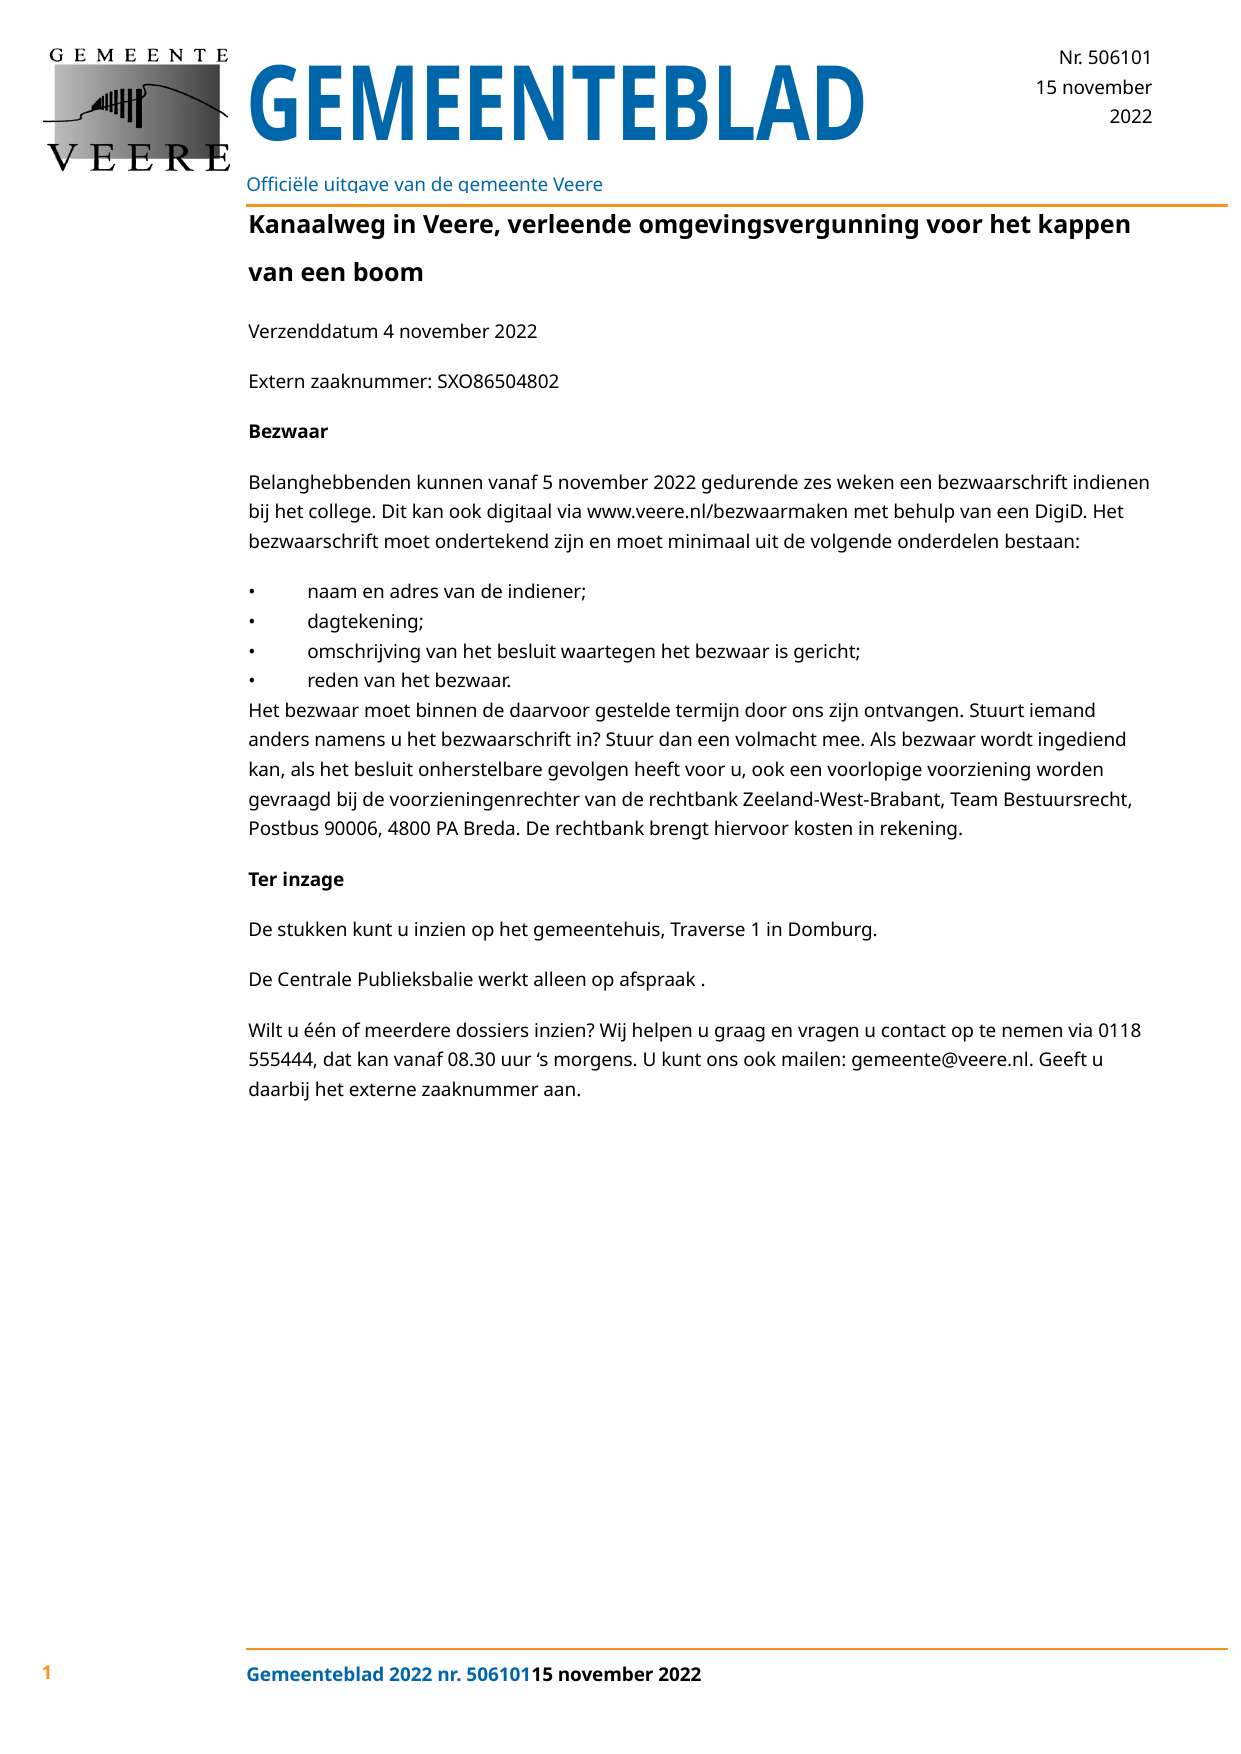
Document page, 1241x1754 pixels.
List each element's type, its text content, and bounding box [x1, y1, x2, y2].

picture [41, 47, 231, 172]
text Het bezwaar moet binnen de daarvoor gestelde termijn door ons zijn ontvangen. Stuurt iemand anders namens u het bezwaarschrift in? Stuur dan een volmacht mee. Als bezwaar wordt ingediend kan, als het besluit onherstelbare gevolgen heeft voor u, ook een voorlopige voorziening worden gevraagd bij de voorzieningenrechter van de rechtbank Zeeland-West-Brabant, Team Bestuursrecht, Postbus 90006, 4800 PA Breda. De rechtbank brengt hiervoor kosten in rekening. [248, 697, 1152, 841]
text Ter inzage [248, 866, 1152, 892]
text Belanghebbenden kunnen vanaf 5 november 2022 gedurende zes weken een bezwaarschrift indienen bij het college. Dit kan ook digitaal via www.veere.nl/bezwaarmaken met behulp van een DigiD. Het bezwaarschrift moet ondertekend zijn en moet minimaal uit de volgende onderdelen bestaan: [248, 469, 1152, 554]
text Extern zaaknummer: SXO86504802 [248, 368, 1152, 394]
text Kanaalweg in Veere, verleende omgevingsvergunning voor het kappen van een boom [248, 207, 1152, 288]
text Bezwaar [248, 419, 1152, 444]
text Wilt u één of meerdere dossiers inzien? Wij helpen u graag en vragen u contact op te nemen via 0118 555444, dat kan vanaf 08.30 uur ‘s morgens. U kunt ons ook mailen: gemeente@veere.nl. Geeft u daarbij het externe zaaknummer aan. [248, 1017, 1152, 1102]
text De stukken kunt u inzien op het gemeentehuis, Traverse 1 in Domburg. [248, 916, 1152, 942]
text Verzenddatum 4 november 2022 [248, 318, 1152, 344]
list dagtekening; [248, 608, 1152, 634]
list omschrijving van het besluit waartegen het bezwaar is gericht; [248, 638, 1152, 664]
list reden van het bezwaar. [248, 667, 1152, 693]
text De Centrale Publieksbalie werkt alleen op afspraak . [248, 967, 1152, 992]
list naam en adres van de indiener; [248, 579, 1152, 604]
